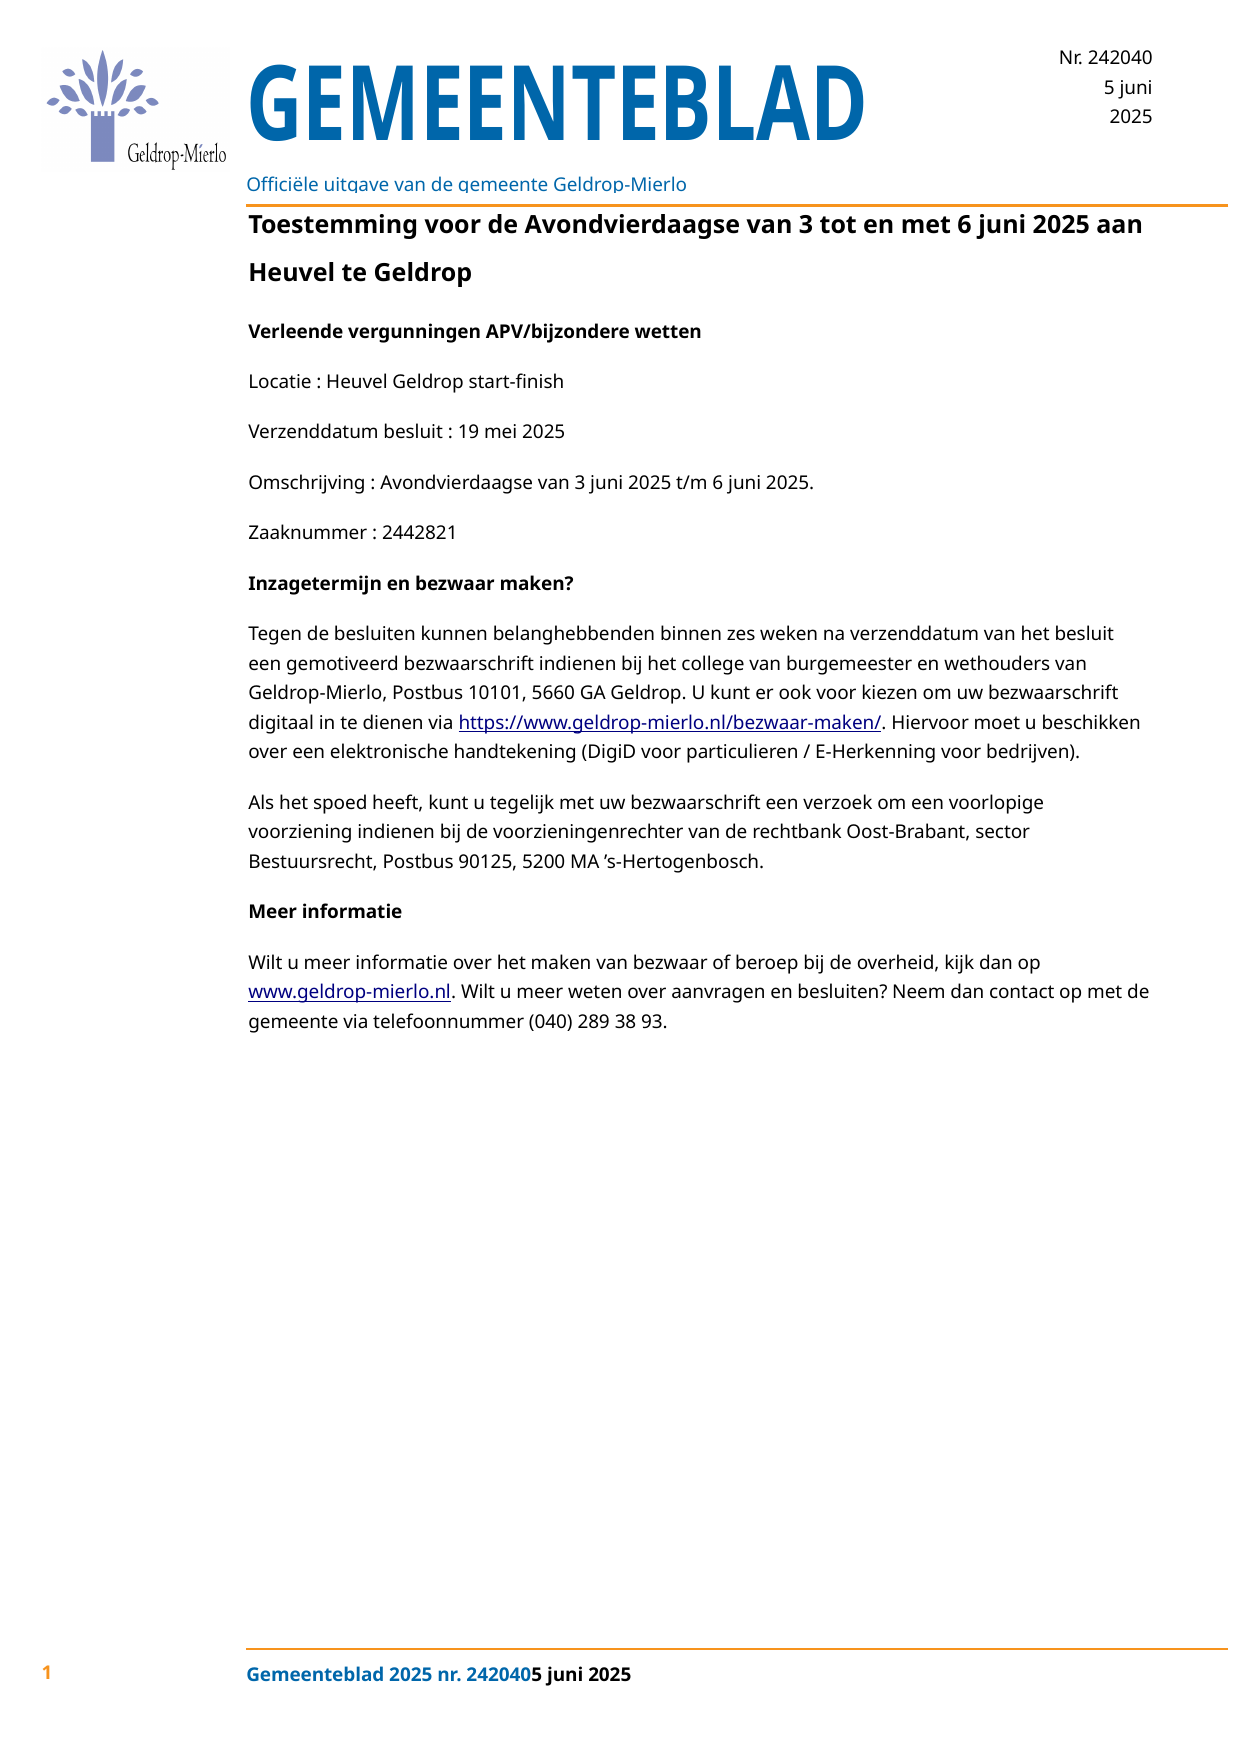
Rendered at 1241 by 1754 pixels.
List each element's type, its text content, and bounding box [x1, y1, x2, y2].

text Locatie : Heuvel Geldrop start-finish [248, 368, 1152, 394]
text Wilt u meer informatie over het maken van bezwaar of beroep bij de overheid, kijk dan op www.geldrop-mierlo.nl. Wilt u meer weten over aanvragen en besluiten? Neem dan contact op met de gemeente via telefoonnummer (040) 289 38 93. [248, 949, 1152, 1034]
text Inzagetermijn en bezwaar maken? [248, 570, 1152, 596]
text Meer informatie [248, 899, 1152, 924]
picture [41, 47, 231, 172]
text Toestemming voor de Avondvierdaagse van 3 tot en met 6 juni 2025 aan Heuvel te Geldrop [248, 207, 1152, 288]
text Omschrijving : Avondvierdaagse van 3 juni 2025 t/m 6 juni 2025. [248, 469, 1152, 495]
text Tegen de besluiten kunnen belanghebbenden binnen zes weken na verzenddatum van het besluit een gemotiveerd bezwaarschrift indienen bij het college van burgemeester en wethouders van Geldrop-Mierlo, Postbus 10101, 5660 GA Geldrop. U kunt er ook voor kiezen om uw bezwaarschrift digitaal in te dienen via https://www.geldrop-mierlo.nl/bezwaar-maken/. Hiervoor moet u beschikken over een elektronische handtekening (DigiD voor particulieren / E-Herkenning voor bedrijven). [248, 620, 1152, 764]
text Zaaknummer : 2442821 [248, 519, 1152, 545]
text Verleende vergunningen APV/bijzondere wetten [248, 318, 1152, 344]
text Verzenddatum besluit : 19 mei 2025 [248, 419, 1152, 444]
text Als het spoed heeft, kunt u tegelijk met uw bezwaarschrift een verzoek om een voorlopige voorziening indienen bij de voorzieningenrechter van de rechtbank Oost-Brabant, sector Bestuursrecht, Postbus 90125, 5200 MA ’s-Hertogenbosch. [248, 789, 1152, 874]
